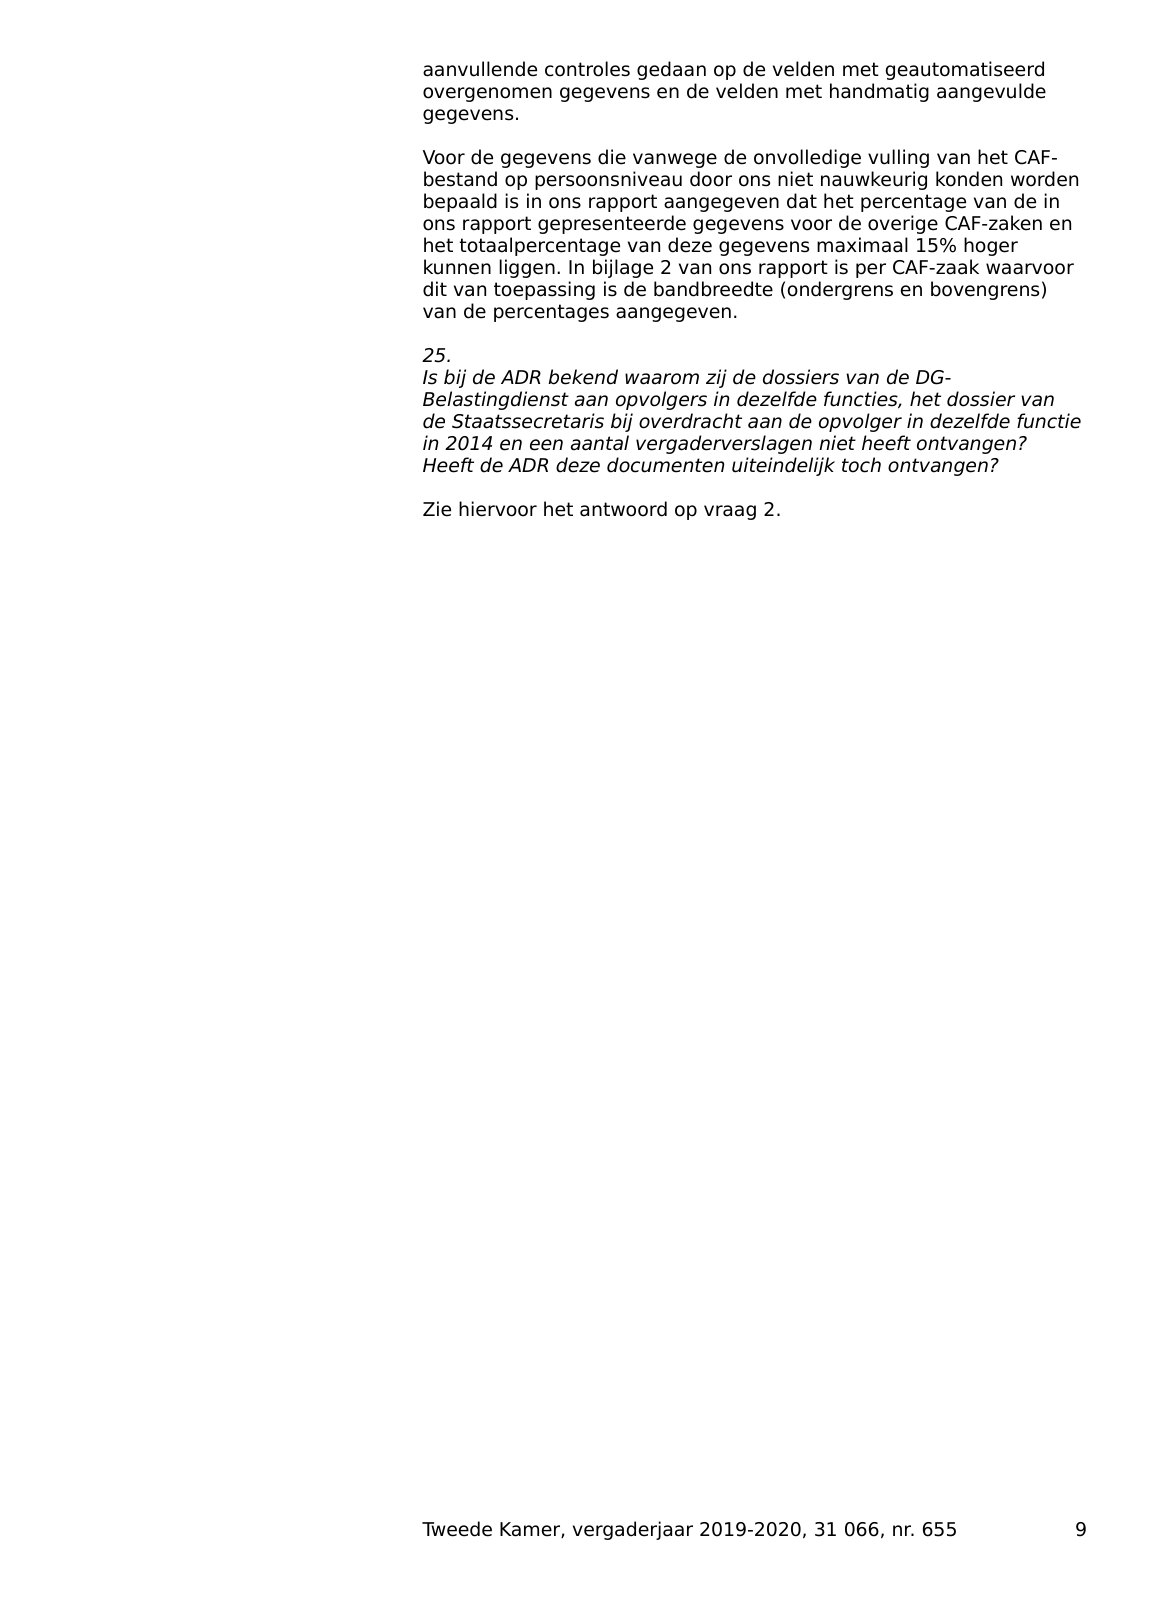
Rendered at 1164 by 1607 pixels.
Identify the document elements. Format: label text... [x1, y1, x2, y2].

text 25. [422, 345, 1087, 367]
text Is bij de ADR bekend waarom zij de dossiers van de DG-Belastingdienst aan opvolgers in dezelfde functies, het dossier van de Staatssecretaris bij overdracht aan de opvolger in dezelfde functie in 2014 en een aantal vergaderverslagen niet heeft ontvangen? Heeft de ADR deze documenten uiteindelijk toch ontvangen? [422, 367, 1087, 477]
text Zie hiervoor het antwoord op vraag 2. [422, 499, 1087, 521]
text aanvullende controles gedaan op de velden met geautomatiseerd overgenomen gegevens en de velden met handmatig aangevulde gegevens. [422, 59, 1087, 125]
text Voor de gegevens die vanwege de onvolledige vulling van het CAF-bestand op persoonsniveau door ons niet nauwkeurig konden worden bepaald is in ons rapport aangegeven dat het percentage van de in ons rapport gepresenteerde gegevens voor de overige CAF-zaken en het totaalpercentage van deze gegevens maximaal 15% hoger kunnen liggen. In bijlage 2 van ons rapport is per CAF-zaak waarvoor dit van toepassing is de bandbreedte (ondergrens en bovengrens) van de percentages aangegeven. [422, 147, 1087, 323]
